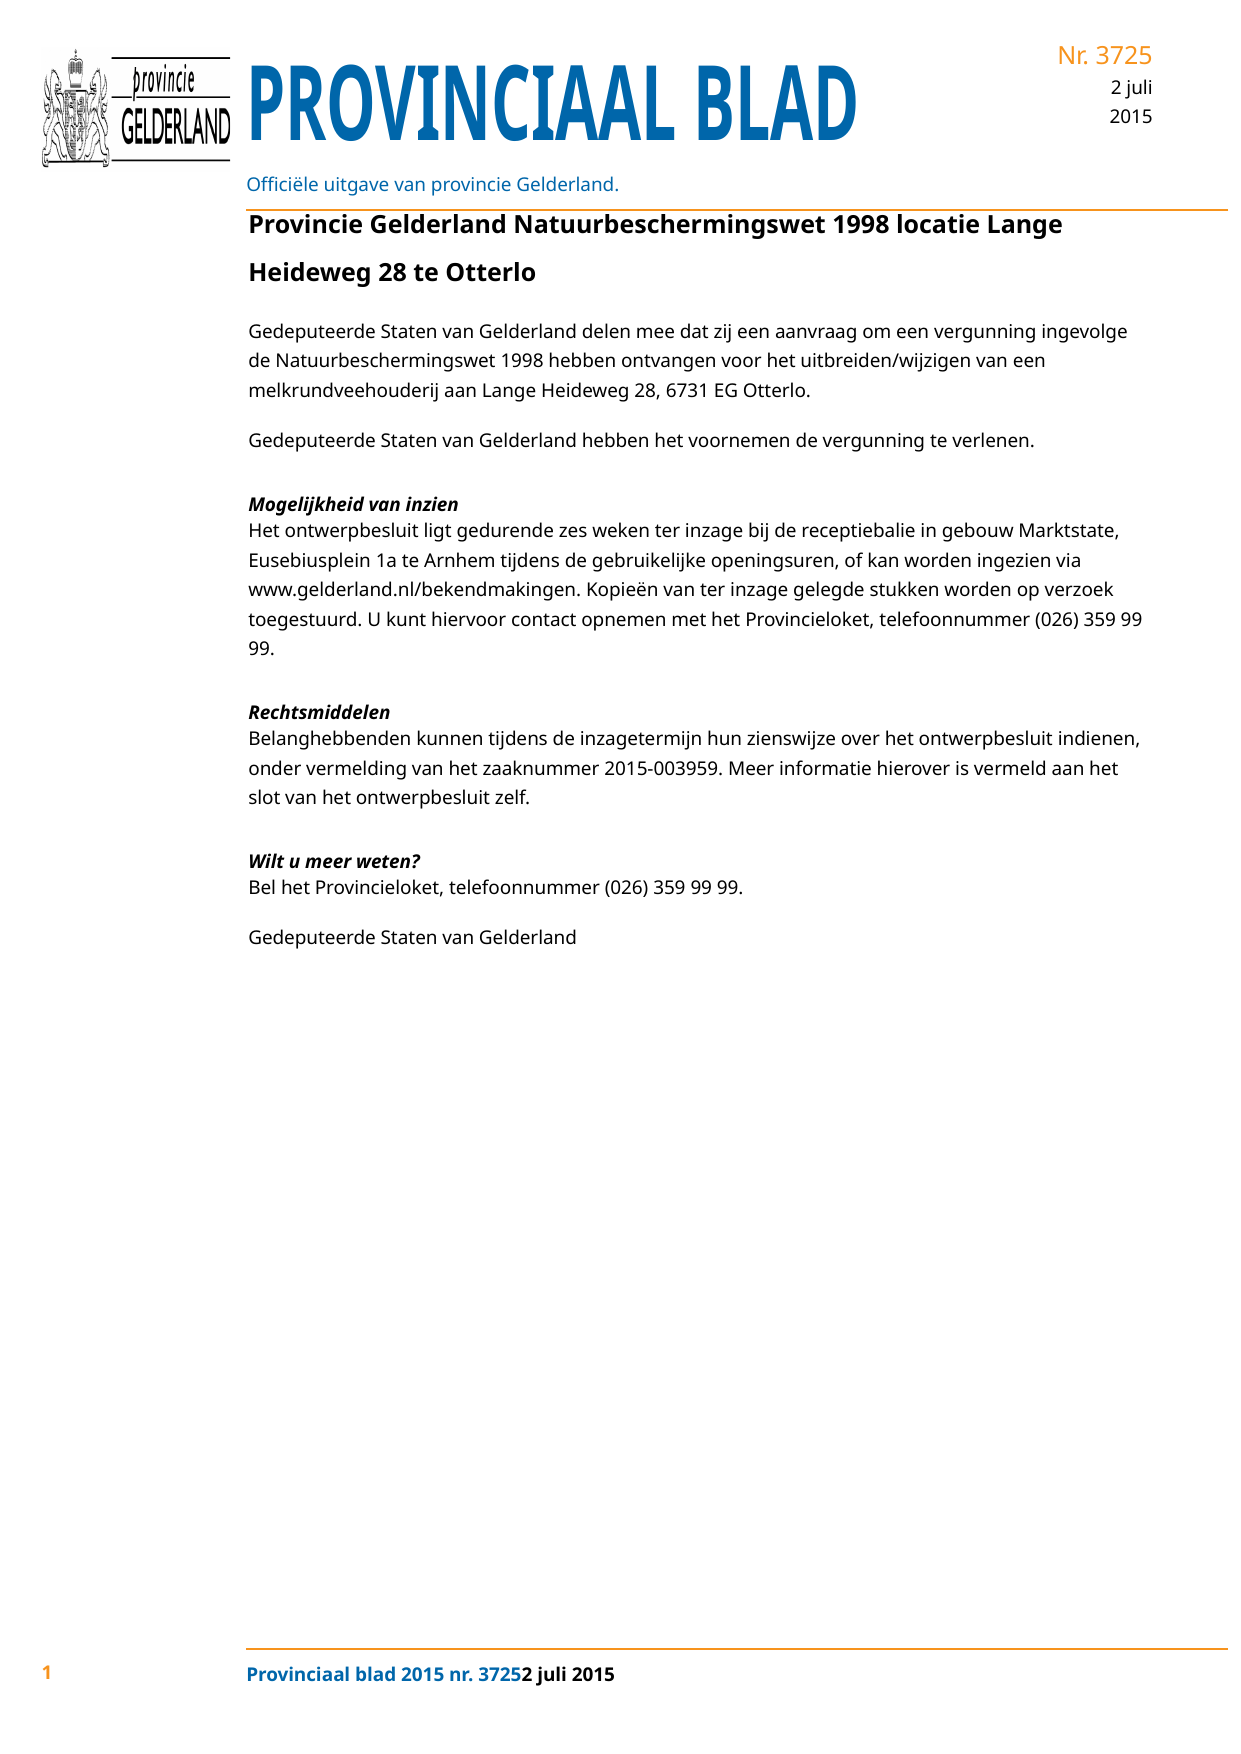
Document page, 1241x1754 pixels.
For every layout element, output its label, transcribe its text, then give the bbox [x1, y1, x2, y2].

text Belanghebbenden kunnen tijdens de inzagetermijn hun zienswijze over het ontwerpbesluit indienen, onder vermelding van het zaaknummer 2015-003959. Meer informatie hierover is vermeld aan het slot van het ontwerpbesluit zelf. [248, 725, 1152, 810]
text Bel het Provincieloket, telefoonnummer (026) 359 99 99. [248, 874, 1152, 900]
text Gedeputeerde Staten van Gelderland delen mee dat zij een aanvraag om een vergunning ingevolge de Natuurbeschermingswet 1998 hebben ontvangen voor het uitbreiden/wijzigen van een melkrundveehouderij aan Lange Heideweg 28, 6731 EG Otterlo. [248, 318, 1152, 403]
text Gedeputeerde Staten van Gelderland hebben het voornemen de vergunning te verlenen. [248, 427, 1152, 453]
text Provincie Gelderland Natuurbeschermingswet 1998 locatie Lange Heideweg 28 te Otterlo [248, 211, 1152, 288]
text Gedeputeerde Staten van Gelderland [248, 924, 1152, 950]
picture [41, 47, 231, 172]
text Rechtsmiddelen [248, 699, 1152, 725]
text Het ontwerpbesluit ligt gedurende zes weken ter inzage bij de receptiebalie in gebouw Marktstate, Eusebiusplein 1a te Arnhem tijdens de gebruikelijke openingsuren, of kan worden ingezien via www.gelderland.nl/bekendmakingen. Kopieën van ter inzage gelegde stukken worden op verzoek toegestuurd. U kunt hiervoor contact opnemen met het Provincieloket, telefoonnummer (026) 359 99 99. [248, 517, 1152, 661]
text Wilt u meer weten? [248, 848, 1152, 874]
text Mogelijkheid van inzien [248, 491, 1152, 517]
